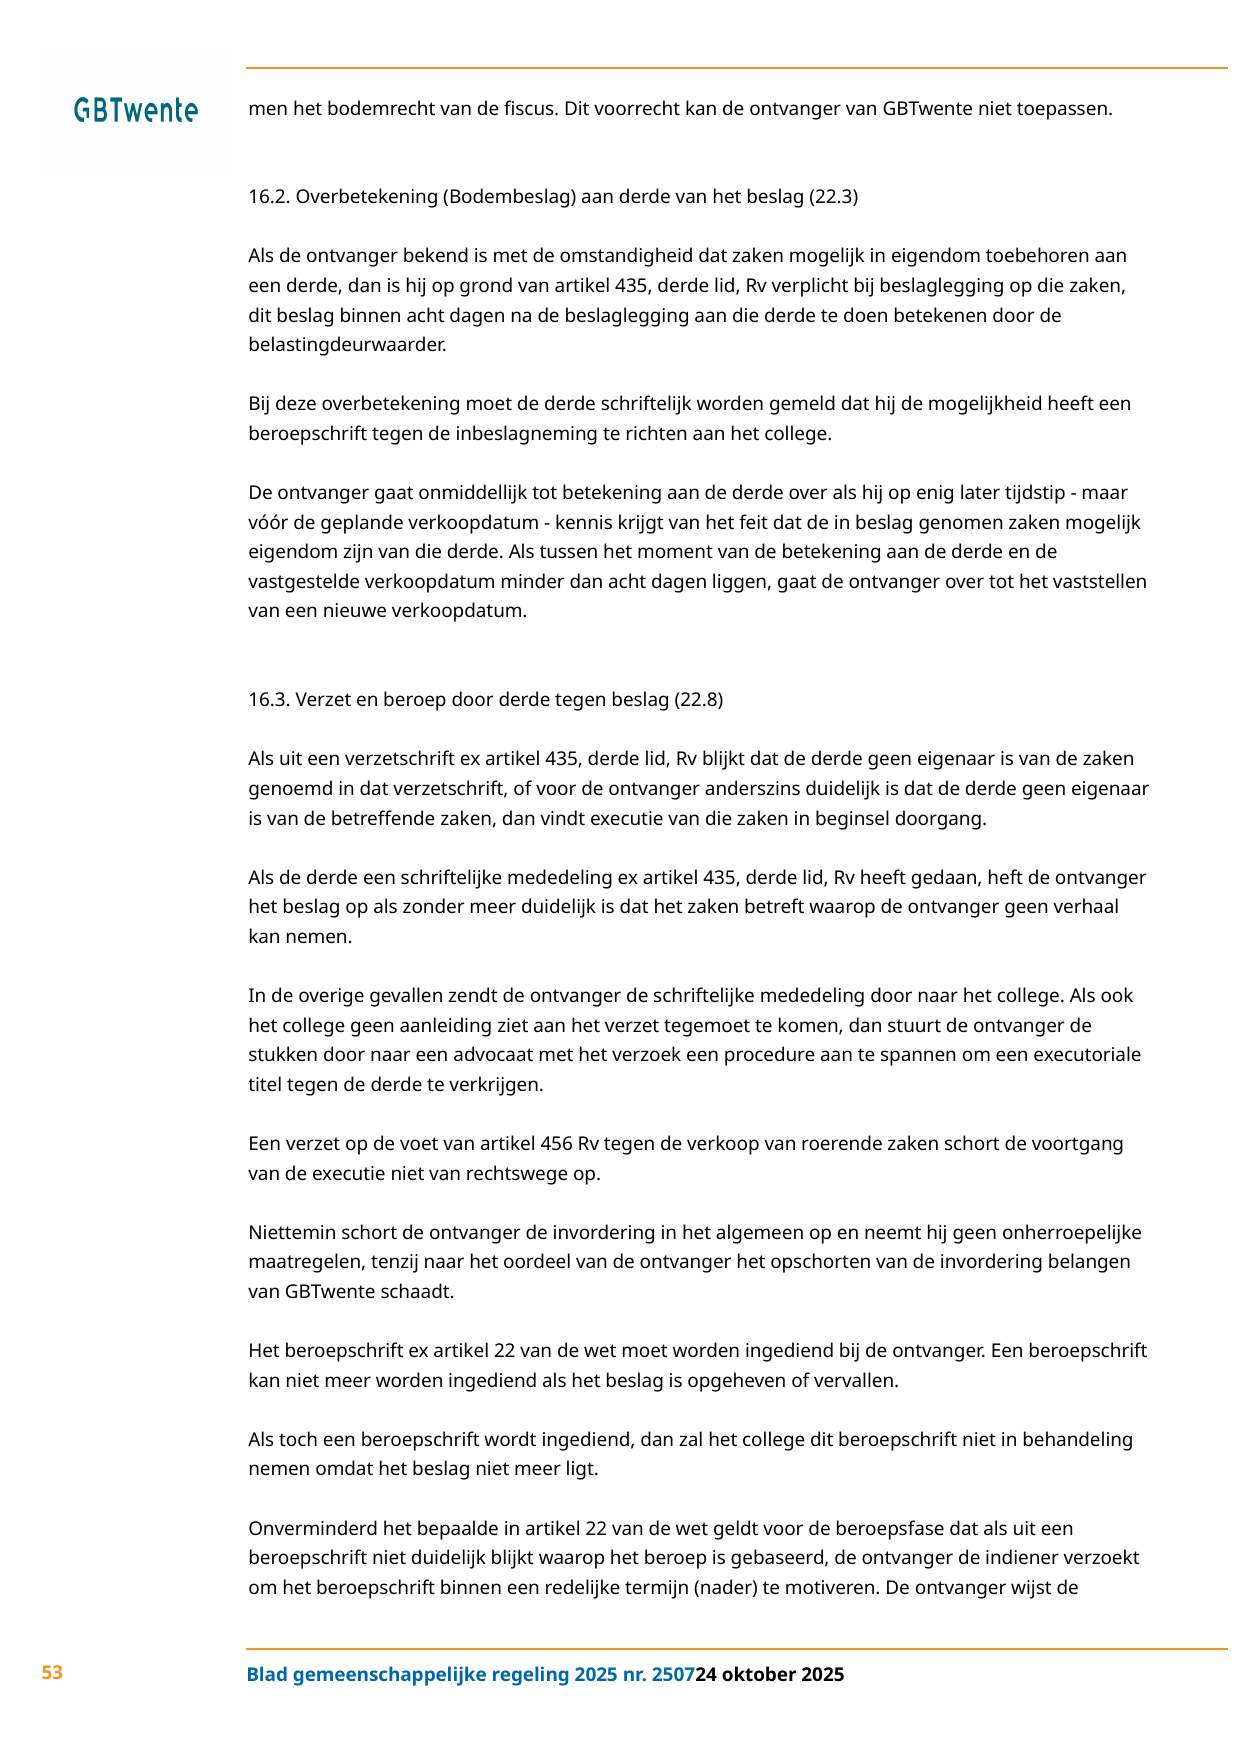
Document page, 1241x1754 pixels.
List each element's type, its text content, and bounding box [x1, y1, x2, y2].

text In de overige gevallen zendt de ontvanger de schriftelijke mededeling door naar het college. Als ook het college geen aanleiding ziet aan het verzet tegemoet te komen, dan stuurt de ontvanger de stukken door naar een advocaat met het verzoek een procedure aan te spannen om een executoriale titel tegen de derde te verkrijgen. [248, 982, 1152, 1097]
text 16.2. Overbetekening (Bodembeslag) aan derde van het beslag (22.3) [248, 183, 1152, 209]
text Als toch een beroepschrift wordt ingediend, dan zal het college dit beroepschrift niet in behandeling nemen omdat het beslag niet meer ligt. [248, 1426, 1152, 1481]
text Als uit een verzetschrift ex artikel 435, derde lid, Rv blijkt dat de derde geen eigenaar is van de zaken genoemd in dat verzetschrift, of voor de ontvanger anderszins duidelijk is dat de derde geen eigenaar is van de betreffende zaken, dan vindt executie van die zaken in beginsel doorgang. [248, 746, 1152, 831]
text Bij deze overbetekening moet de derde schriftelijk worden gemeld dat hij de mogelijkheid heeft een beroepschrift tegen de inbeslagneming te richten aan het college. [248, 391, 1152, 446]
text Niettemin schort de ontvanger de invordering in het algemeen op en neemt hij geen onherroepelijke maatregelen, tenzij naar het oordeel van de ontvanger het opschorten van de invordering belangen van GBTwente schaadt. [248, 1219, 1152, 1304]
text De ontvanger gaat onmiddellijk tot betekening aan de derde over als hij op enig later tijdstip - maar vóór de geplande verkoopdatum - kennis krijgt van het feit dat de in beslag genomen zaken mogelijk eigendom zijn van die derde. Als tussen het moment van de betekening aan de derde en de vastgestelde verkoopdatum minder dan acht dagen liggen, gaat de ontvanger over tot het vaststellen van een nieuwe verkoopdatum. [248, 479, 1152, 623]
text 16.3. Verzet en beroep door derde tegen beslag (22.8) [248, 686, 1152, 712]
text Als de ontvanger bekend is met de omstandigheid dat zaken mogelijk in eigendom toebehoren aan een derde, dan is hij op grond van artikel 435, derde lid, Rv verplicht bij beslaglegging op die zaken, dit beslag binnen acht dagen na de beslaglegging aan die derde te doen betekenen door de belastingdeurwaarder. [248, 243, 1152, 357]
text Het beroepschrift ex artikel 22 van de wet moet worden ingediend bij de ontvanger. Een beroepschrift kan niet meer worden ingediend als het beslag is opgeheven of vervallen. [248, 1337, 1152, 1393]
text Onverminderd het bepaalde in artikel 22 van de wet geldt voor de beroepsfase dat als uit een beroepschrift niet duidelijk blijkt waarop het beroep is gebaseerd, de ontvanger de indiener verzoekt om het beroepschrift binnen een redelijke termijn (nader) te motiveren. De ontvanger wijst de [248, 1515, 1152, 1600]
picture [41, 47, 231, 172]
text Een verzet op de voet van artikel 456 Rv tegen de verkoop van roerende zaken schort de voortgang van de executie niet van rechtswege op. [248, 1130, 1152, 1186]
text men het bodemrecht van de fiscus. Dit voorrecht kan de ontvanger van GBTwente niet toepassen. [248, 95, 1152, 121]
text Als de derde een schriftelijke mededeling ex artikel 435, derde lid, Rv heeft gedaan, heft de ontvanger het beslag op als zonder meer duidelijk is dat het zaken betreft waarop de ontvanger geen verhaal kan nemen. [248, 864, 1152, 949]
